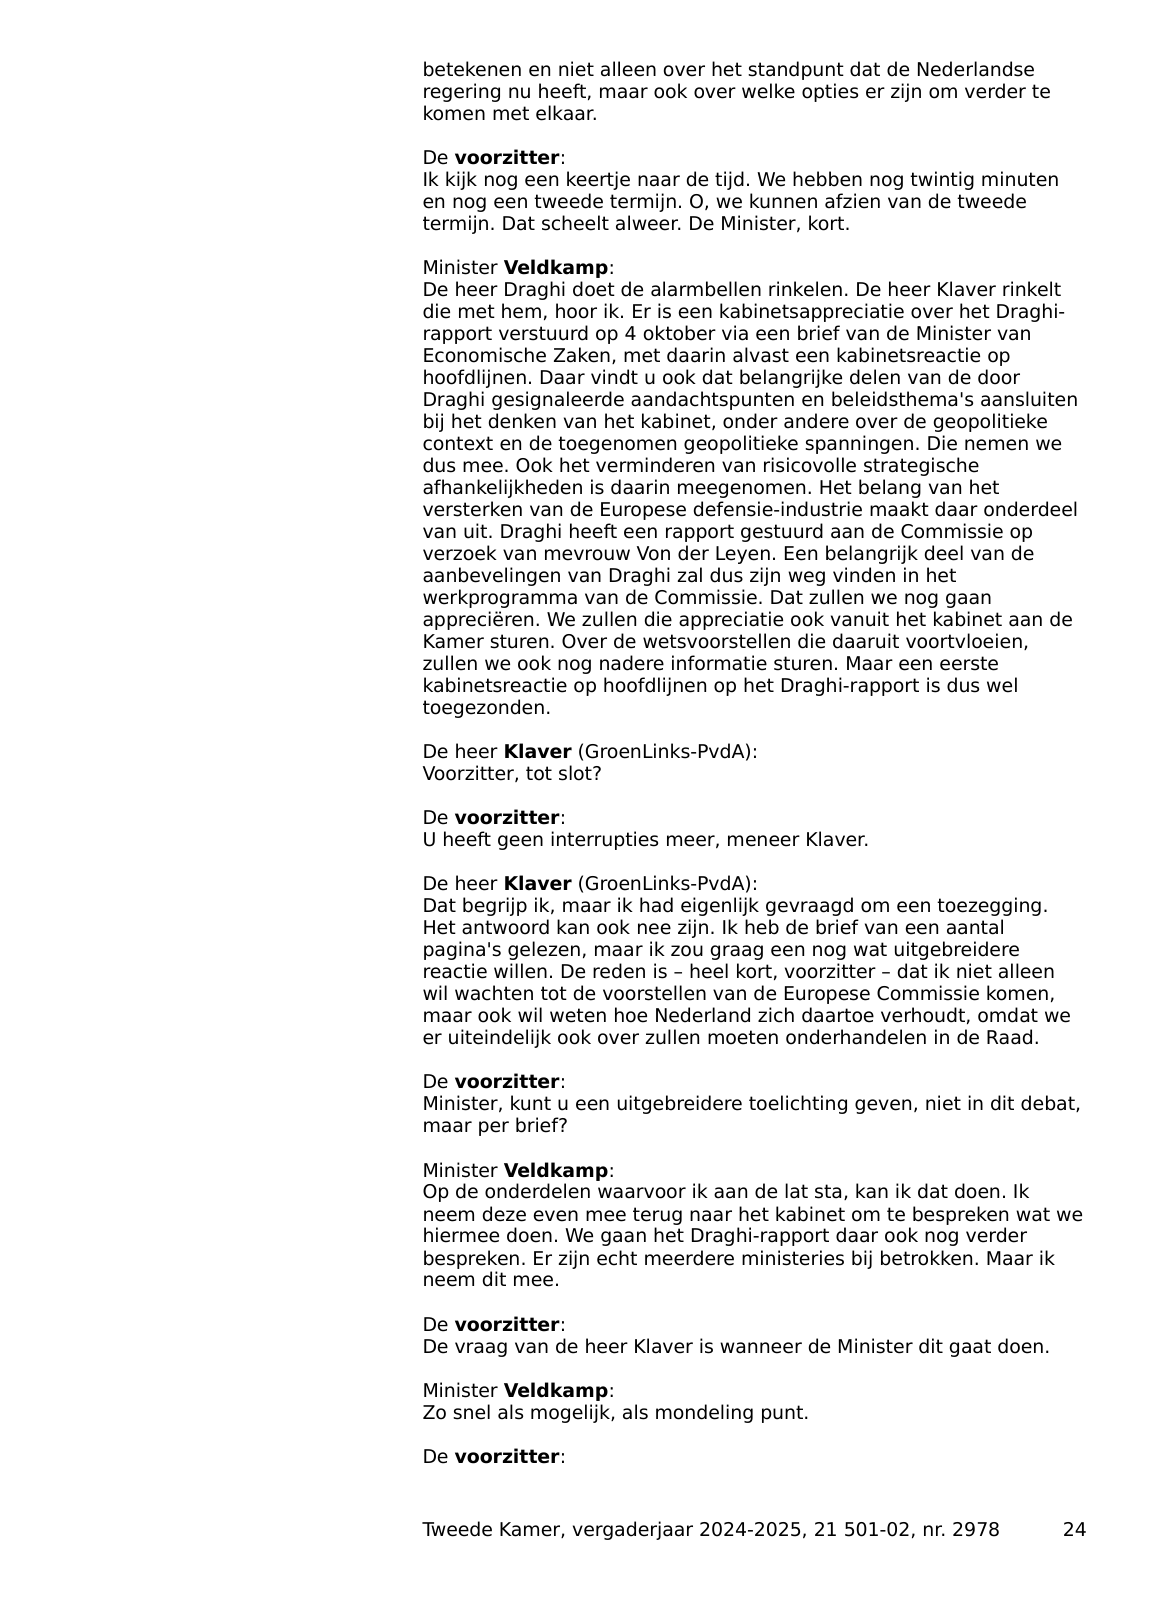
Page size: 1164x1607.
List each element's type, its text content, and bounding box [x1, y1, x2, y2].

text betekenen en niet alleen over het standpunt dat de Nederlandse regering nu heeft, maar ook over welke opties er zijn om verder te komen met elkaar. [422, 59, 1087, 125]
text Voorzitter, tot slot? [422, 763, 1087, 785]
text De heer Draghi doet de alarmbellen rinkelen. De heer Klaver rinkelt die met hem, hoor ik. Er is een kabinetsappreciatie over het Draghi-rapport verstuurd op 4 oktober via een brief van de Minister van Economische Zaken, met daarin alvast een kabinetsreactie op hoofdlijnen. Daar vindt u ook dat belangrijke delen van de door Draghi gesignaleerde aandachtspunten en beleidsthema's aansluiten bij het denken van het kabinet, onder andere over de geopolitieke context en de toegenomen geopolitieke spanningen. Die nemen we dus mee. Ook het verminderen van risicovolle strategische afhankelijkheden is daarin meegenomen. Het belang van het versterken van de Europese defensie-industrie maakt daar onderdeel van uit. Draghi heeft een rapport gestuurd aan de Commissie op verzoek van mevrouw Von der Leyen. Een belangrijk deel van de aanbevelingen van Draghi zal dus zijn weg vinden in het werkprogramma van de Commissie. Dat zullen we nog gaan appreciëren. We zullen die appreciatie ook vanuit het kabinet aan de Kamer sturen. Over de wetsvoorstellen die daaruit voortvloeien, zullen we ook nog nadere informatie sturen. Maar een eerste kabinetsreactie op hoofdlijnen op het Draghi-rapport is dus wel toegezonden. [422, 279, 1087, 719]
text De vraag van de heer Klaver is wanneer de Minister dit gaat doen. [422, 1336, 1087, 1357]
text Minister, kunt u een uitgebreidere toelichting geven, niet in dit debat, maar per brief? [422, 1093, 1087, 1137]
text Minister Veldkamp: [422, 1159, 1087, 1181]
text U heeft geen interrupties meer, meneer Klaver. [422, 829, 1087, 851]
text De voorzitter: [422, 807, 1087, 829]
text De voorzitter: [422, 1071, 1087, 1093]
text De voorzitter: [422, 147, 1087, 169]
text Ik kijk nog een keertje naar de tijd. We hebben nog twintig minuten en nog een tweede termijn. O, we kunnen afzien van de tweede termijn. Dat scheelt alweer. De Minister, kort. [422, 169, 1087, 235]
text Minister Veldkamp: [422, 1380, 1087, 1402]
text Minister Veldkamp: [422, 257, 1087, 279]
text Op de onderdelen waarvoor ik aan de lat sta, kan ik dat doen. Ik neem deze even mee terug naar het kabinet om te bespreken wat we hiermee doen. We gaan het Draghi-rapport daar ook nog verder bespreken. Er zijn echt meerdere ministeries bij betrokken. Maar ik neem dit mee. [422, 1181, 1087, 1291]
text De heer Klaver (GroenLinks-PvdA): [422, 741, 1087, 763]
text De voorzitter: [422, 1446, 1087, 1468]
text Dat begrijp ik, maar ik had eigenlijk gevraagd om een toezegging. Het antwoord kan ook nee zijn. Ik heb de brief van een aantal pagina's gelezen, maar ik zou graag een nog wat uitgebreidere reactie willen. De reden is – heel kort, voorzitter – dat ik niet alleen wil wachten tot de voorstellen van de Europese Commissie komen, maar ook wil weten hoe Nederland zich daartoe verhoudt, omdat we er uiteindelijk ook over zullen moeten onderhandelen in de Raad. [422, 895, 1087, 1049]
text Zo snel als mogelijk, als mondeling punt. [422, 1402, 1087, 1424]
text De voorzitter: [422, 1313, 1087, 1336]
text De heer Klaver (GroenLinks-PvdA): [422, 873, 1087, 895]
